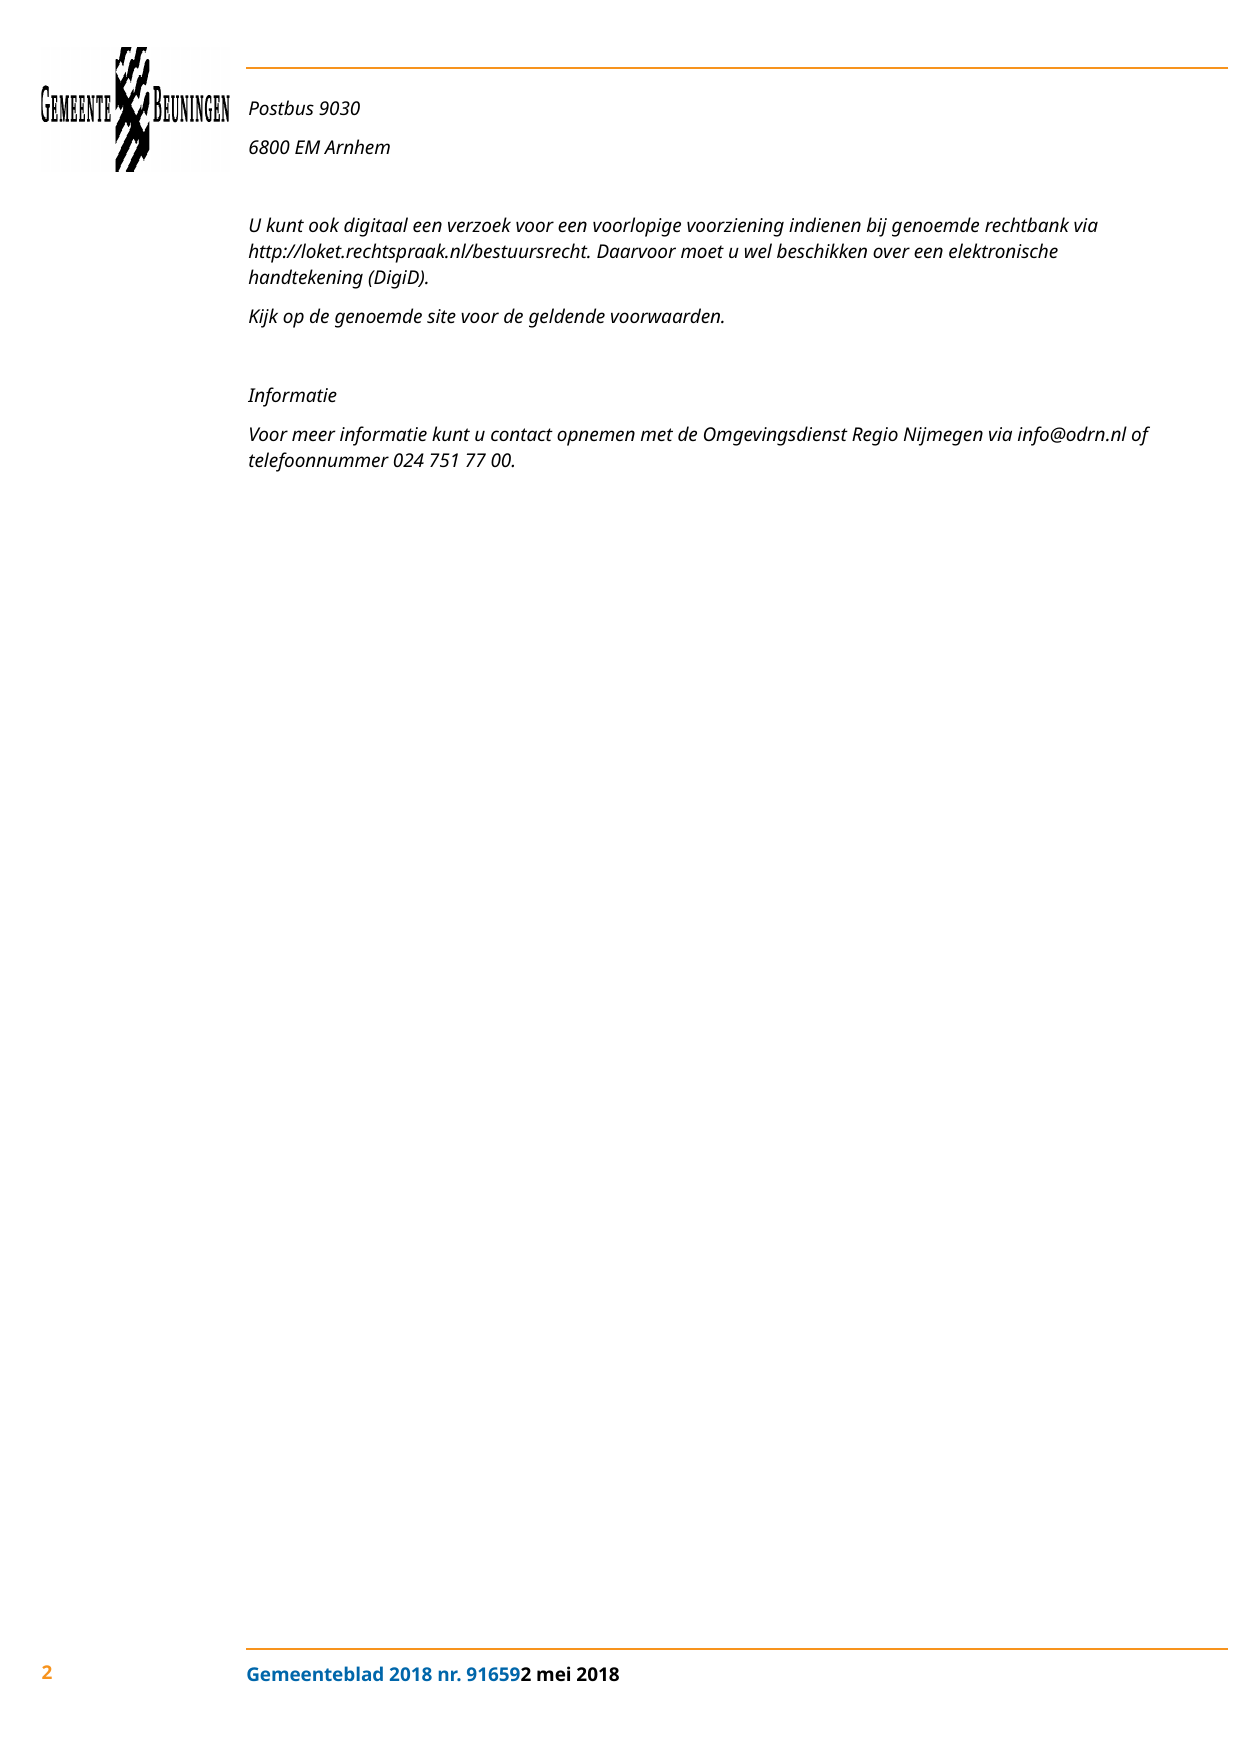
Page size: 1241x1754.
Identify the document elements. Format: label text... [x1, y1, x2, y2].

text Informatie [248, 382, 1152, 408]
text Kijk op de genoemde site voor de geldende voorwaarden. [248, 303, 1152, 329]
text Voor meer informatie kunt u contact opnemen met de Omgevingsdienst Regio Nijmegen via info@odrn.nl of telefoonnummer 024 751 77 00. [248, 421, 1152, 473]
text 6800 EM Arnhem [248, 134, 1152, 160]
text U kunt ook digitaal een verzoek voor een voorlopige voorziening indienen bij genoemde rechtbank via http://loket.rechtspraak.nl/bestuursrecht. Daarvoor moet u wel beschikken over een elektronische handtekening (DigiD). [248, 213, 1152, 290]
picture [41, 47, 231, 172]
text Postbus 9030 [248, 95, 1152, 121]
